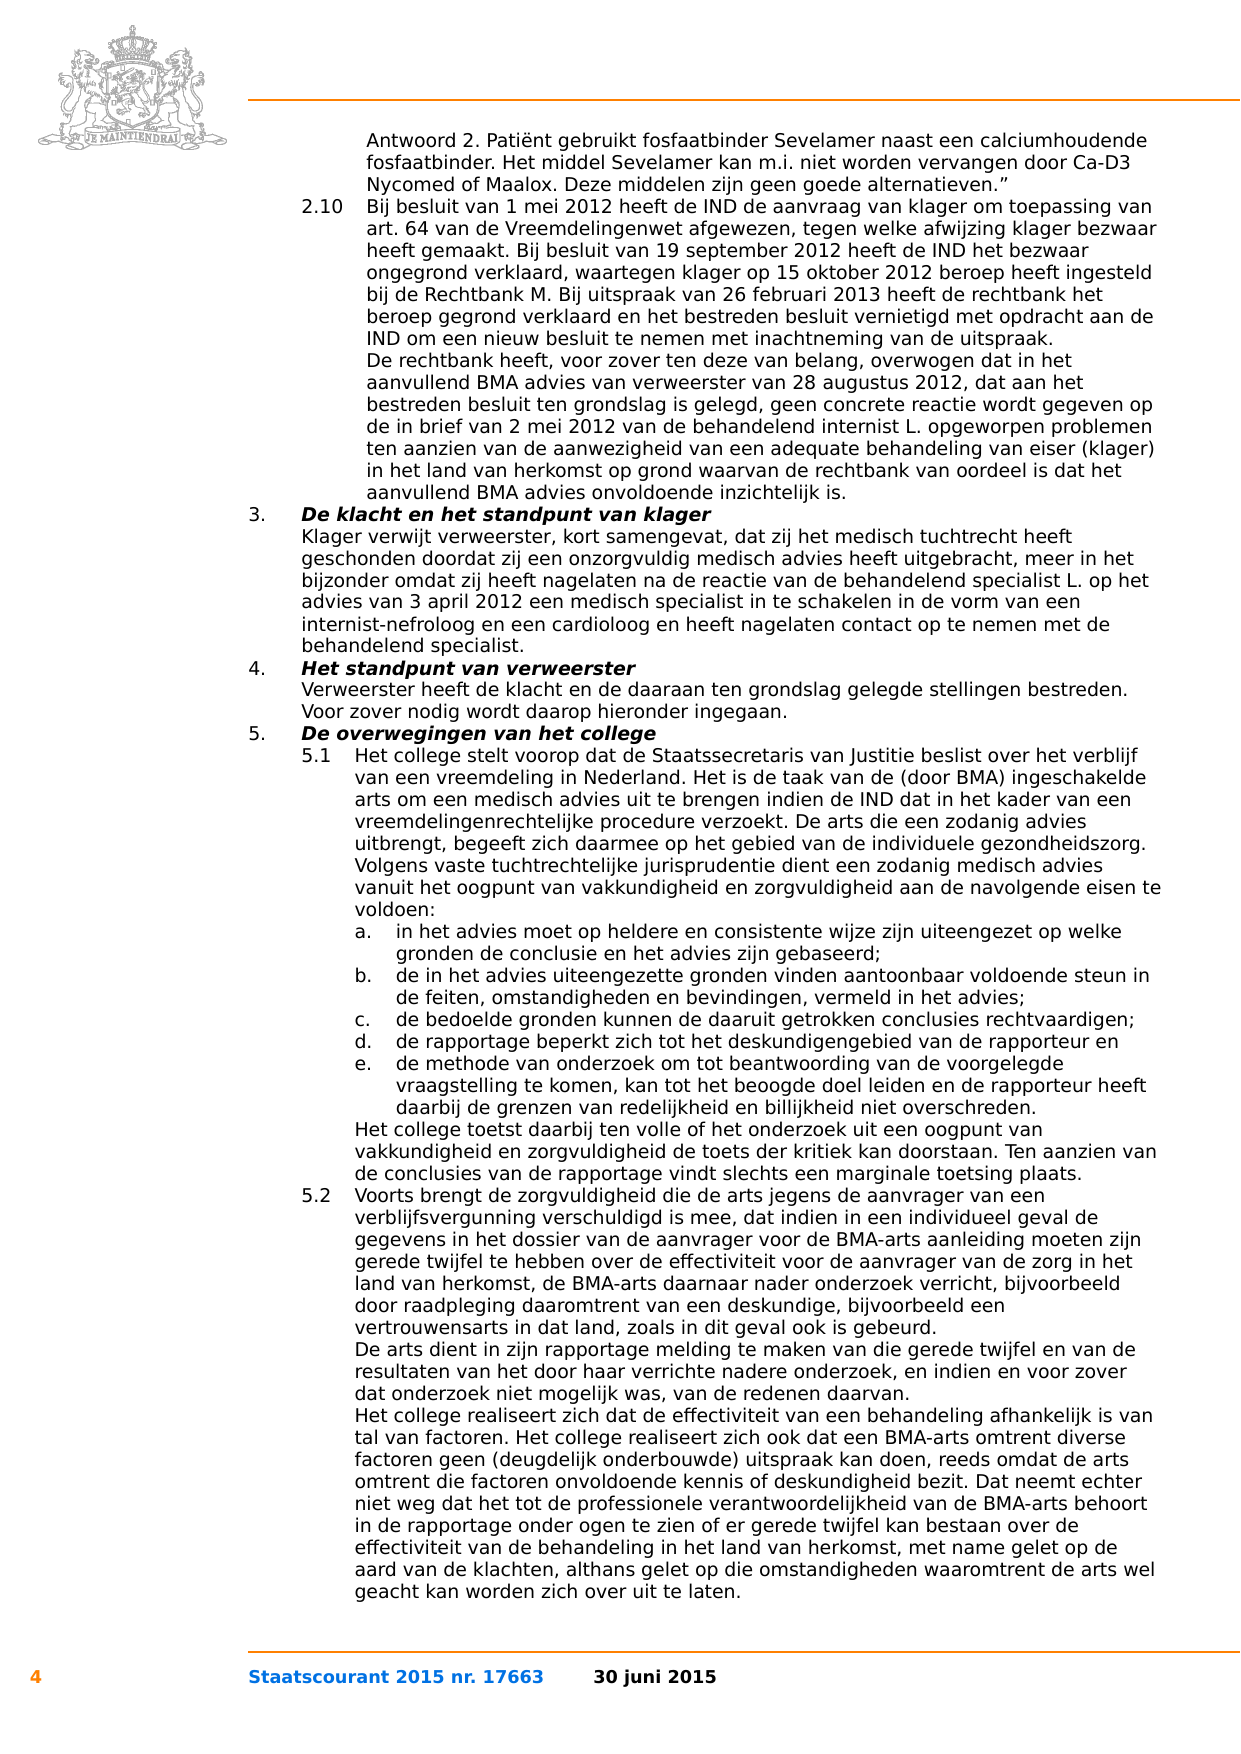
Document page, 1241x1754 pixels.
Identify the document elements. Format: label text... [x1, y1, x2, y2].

text 5.2 Voorts brengt de zorgvuldigheid die de arts jegens de aanvrager van een verblijfsvergunning verschuldigd is mee, dat indien in een individueel geval de gegevens in het dossier van de aanvrager voor de BMA-arts aanleiding moeten zijn gerede twijfel te hebben over de effectiviteit voor de aanvrager van de zorg in het land van herkomst, de BMA-arts daarnaar nader onderzoek verricht, bijvoorbeeld door raadpleging daaromtrent van een deskundige, bijvoorbeeld een vertrouwensarts in dat land, zoals in dit geval ook is gebeurd. [301, 1185, 1163, 1339]
text Verweerster heeft de klacht en de daaraan ten grondslag gelegde stellingen bestreden. Voor zover nodig wordt daarop hieronder ingegaan. [301, 679, 1163, 723]
text c. de bedoelde gronden kunnen de daaruit getrokken conclusies rechtvaardigen; [354, 1009, 1163, 1031]
text e. de methode van onderzoek om tot beantwoording van de voorgelegde vraagstelling te komen, kan tot het beoogde doel leiden en de rapporteur heeft daarbij de grenzen van redelijkheid en billijkheid niet overschreden. [354, 1053, 1163, 1119]
text b. de in het advies uiteengezette gronden vinden aantoonbaar voldoende steun in de feiten, omstandigheden en bevindingen, vermeld in het advies; [354, 965, 1163, 1009]
text Het college realiseert zich dat de effectiviteit van een behandeling afhankelijk is van tal van factoren. Het college realiseert zich ook dat een BMA-arts omtrent diverse factoren geen (deugdelijk onderbouwde) uitspraak kan doen, reeds omdat de arts omtrent die factoren onvoldoende kennis of deskundigheid bezit. Dat neemt echter niet weg dat het tot de professionele verantwoordelijkheid van de BMA-arts behoort in de rapportage onder ogen te zien of er gerede twijfel kan bestaan over de effectiviteit van de behandeling in het land van herkomst, met name gelet op de aard van de klachten, althans gelet op die omstandigheden waaromtrent de arts wel geacht kan worden zich over uit te laten. [354, 1405, 1163, 1602]
text 5. De overwegingen van het college [248, 723, 1163, 745]
text 2.10 Bij besluit van 1 mei 2012 heeft de IND de aanvraag van klager om toepassing van art. 64 van de Vreemdelingenwet afgewezen, tegen welke afwijzing klager bezwaar heeft gemaakt. Bij besluit van 19 september 2012 heeft de IND het bezwaar ongegrond verklaard, waartegen klager op 15 oktober 2012 beroep heeft ingesteld bij de Rechtbank M. Bij uitspraak van 26 februari 2013 heeft de rechtbank het beroep gegrond verklaard en het bestreden besluit vernietigd met opdracht aan de IND om een nieuw besluit te nemen met inachtneming van de uitspraak. [301, 196, 1163, 350]
text a. in het advies moet op heldere en consistente wijze zijn uiteengezet op welke gronden de conclusie en het advies zijn gebaseerd; [354, 921, 1163, 965]
text 4. Het standpunt van verweerster [248, 657, 1163, 679]
text Het college toetst daarbij ten volle of het onderzoek uit een oogpunt van vakkundigheid en zorgvuldigheid de toets der kritiek kan doorstaan. Ten aanzien van de conclusies van de rapportage vindt slechts een marginale toetsing plaats. [354, 1119, 1163, 1185]
text 5.1 Het college stelt voorop dat de Staatssecretaris van Justitie beslist over het verblijf van een vreemdeling in Nederland. Het is de taak van de (door BMA) ingeschakelde arts om een medisch advies uit te brengen indien de IND dat in het kader van een vreemdelingenrechtelijke procedure verzoekt. De arts die een zodanig advies uitbrengt, begeeft zich daarmee op het gebied van de individuele gezondheidszorg. Volgens vaste tuchtrechtelijke jurisprudentie dient een zodanig medisch advies vanuit het oogpunt van vakkundigheid en zorgvuldigheid aan de navolgende eisen te voldoen: [301, 745, 1163, 921]
text De rechtbank heeft, voor zover ten deze van belang, overwogen dat in het aanvullend BMA advies van verweerster van 28 augustus 2012, dat aan het bestreden besluit ten grondslag is gelegd, geen concrete reactie wordt gegeven op de in brief van 2 mei 2012 van de behandelend internist L. opgeworpen problemen ten aanzien van de aanwezigheid van een adequate behandeling van eiser (klager) in het land van herkomst op grond waarvan de rechtbank van oordeel is dat het aanvullend BMA advies onvoldoende inzichtelijk is. [366, 350, 1163, 503]
text d. de rapportage beperkt zich tot het deskundigengebied van de rapporteur en [354, 1031, 1163, 1053]
text 3. De klacht en het standpunt van klager [248, 503, 1163, 526]
text Antwoord 2. Patiënt gebruikt fosfaatbinder Sevelamer naast een calciumhoudende fosfaatbinder. Het middel Sevelamer kan m.i. niet worden vervangen door Ca-D3 Nycomed of Maalox. Deze middelen zijn geen goede alternatieven.” [366, 130, 1163, 196]
picture [38, 25, 227, 150]
text Klager verwijt verweerster, kort samengevat, dat zij het medisch tuchtrecht heeft geschonden doordat zij een onzorgvuldig medisch advies heeft uitgebracht, meer in het bijzonder omdat zij heeft nagelaten na de reactie van de behandelend specialist L. op het advies van 3 april 2012 een medisch specialist in te schakelen in de vorm van een internist-nefroloog en een cardioloog en heeft nagelaten contact op te nemen met de behandelend specialist. [301, 526, 1163, 657]
text De arts dient in zijn rapportage melding te maken van die gerede twijfel en van de resultaten van het door haar verrichte nadere onderzoek, en indien en voor zover dat onderzoek niet mogelijk was, van de redenen daarvan. [354, 1339, 1163, 1405]
